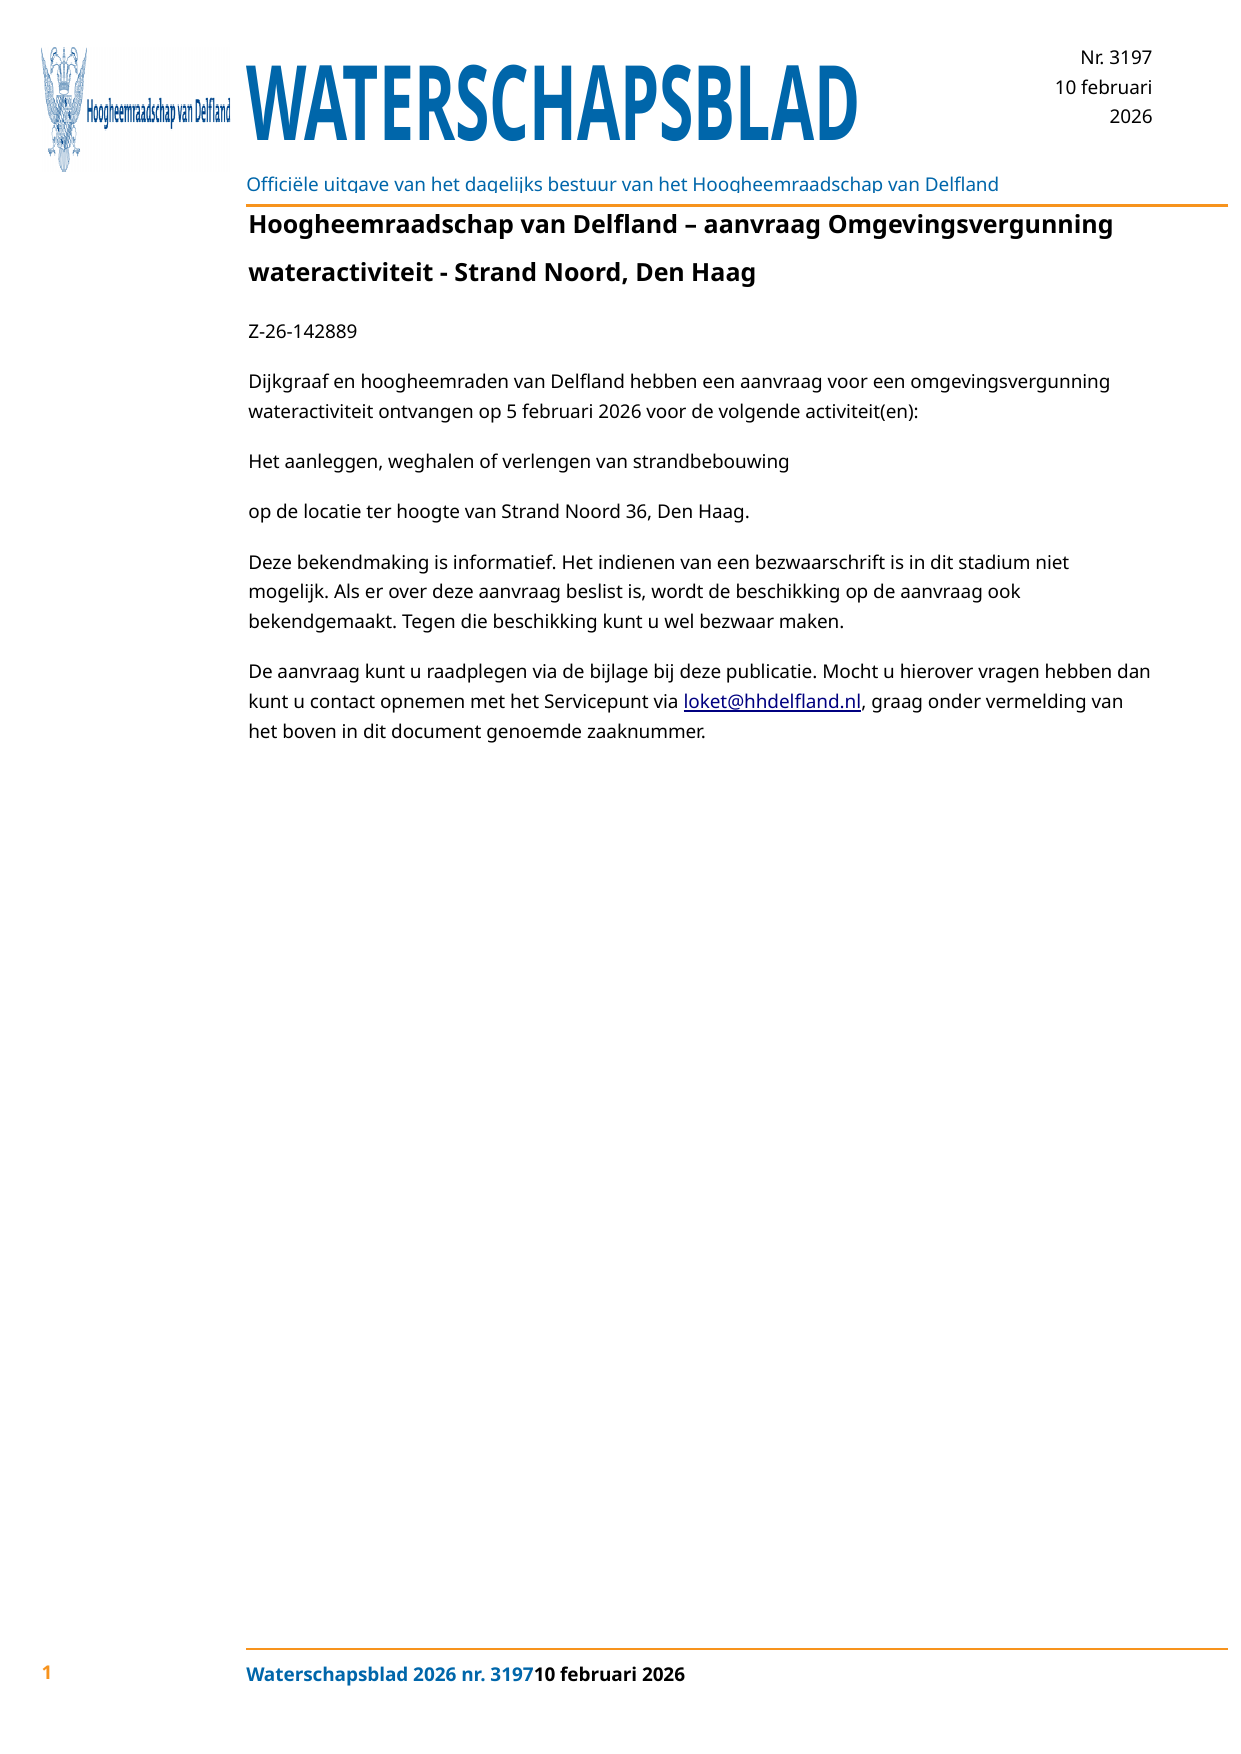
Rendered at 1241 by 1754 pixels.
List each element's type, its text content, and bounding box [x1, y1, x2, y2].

text Z-26-142889 [248, 318, 1152, 344]
text De aanvraag kunt u raadplegen via de bijlage bij deze publicatie. Mocht u hierover vragen hebben dan kunt u contact opnemen met het Servicepunt via loket@hhdelfland.nl, graag onder vermelding van het boven in dit document genoemde zaaknummer. [248, 659, 1152, 744]
text Het aanleggen, weghalen of verlengen van strandbebouwing [248, 448, 1152, 474]
text Hoogheemraadschap van Delfland – aanvraag Omgevingsvergunning wateractiviteit - Strand Noord, Den Haag [248, 207, 1152, 288]
text op de locatie ter hoogte van Strand Noord 36, Den Haag. [248, 499, 1152, 524]
picture [41, 47, 231, 172]
text Deze bekendmaking is informatief. Het indienen van een bezwaarschrift is in dit stadium niet mogelijk. Als er over deze aanvraag beslist is, wordt de beschikking op de aanvraag ook bekendgemaakt. Tegen die beschikking kunt u wel bezwaar maken. [248, 549, 1152, 634]
text Dijkgraaf en hoogheemraden van Delfland hebben een aanvraag voor een omgevingsvergunning wateractiviteit ontvangen op 5 februari 2026 voor de volgende activiteit(en): [248, 368, 1152, 424]
